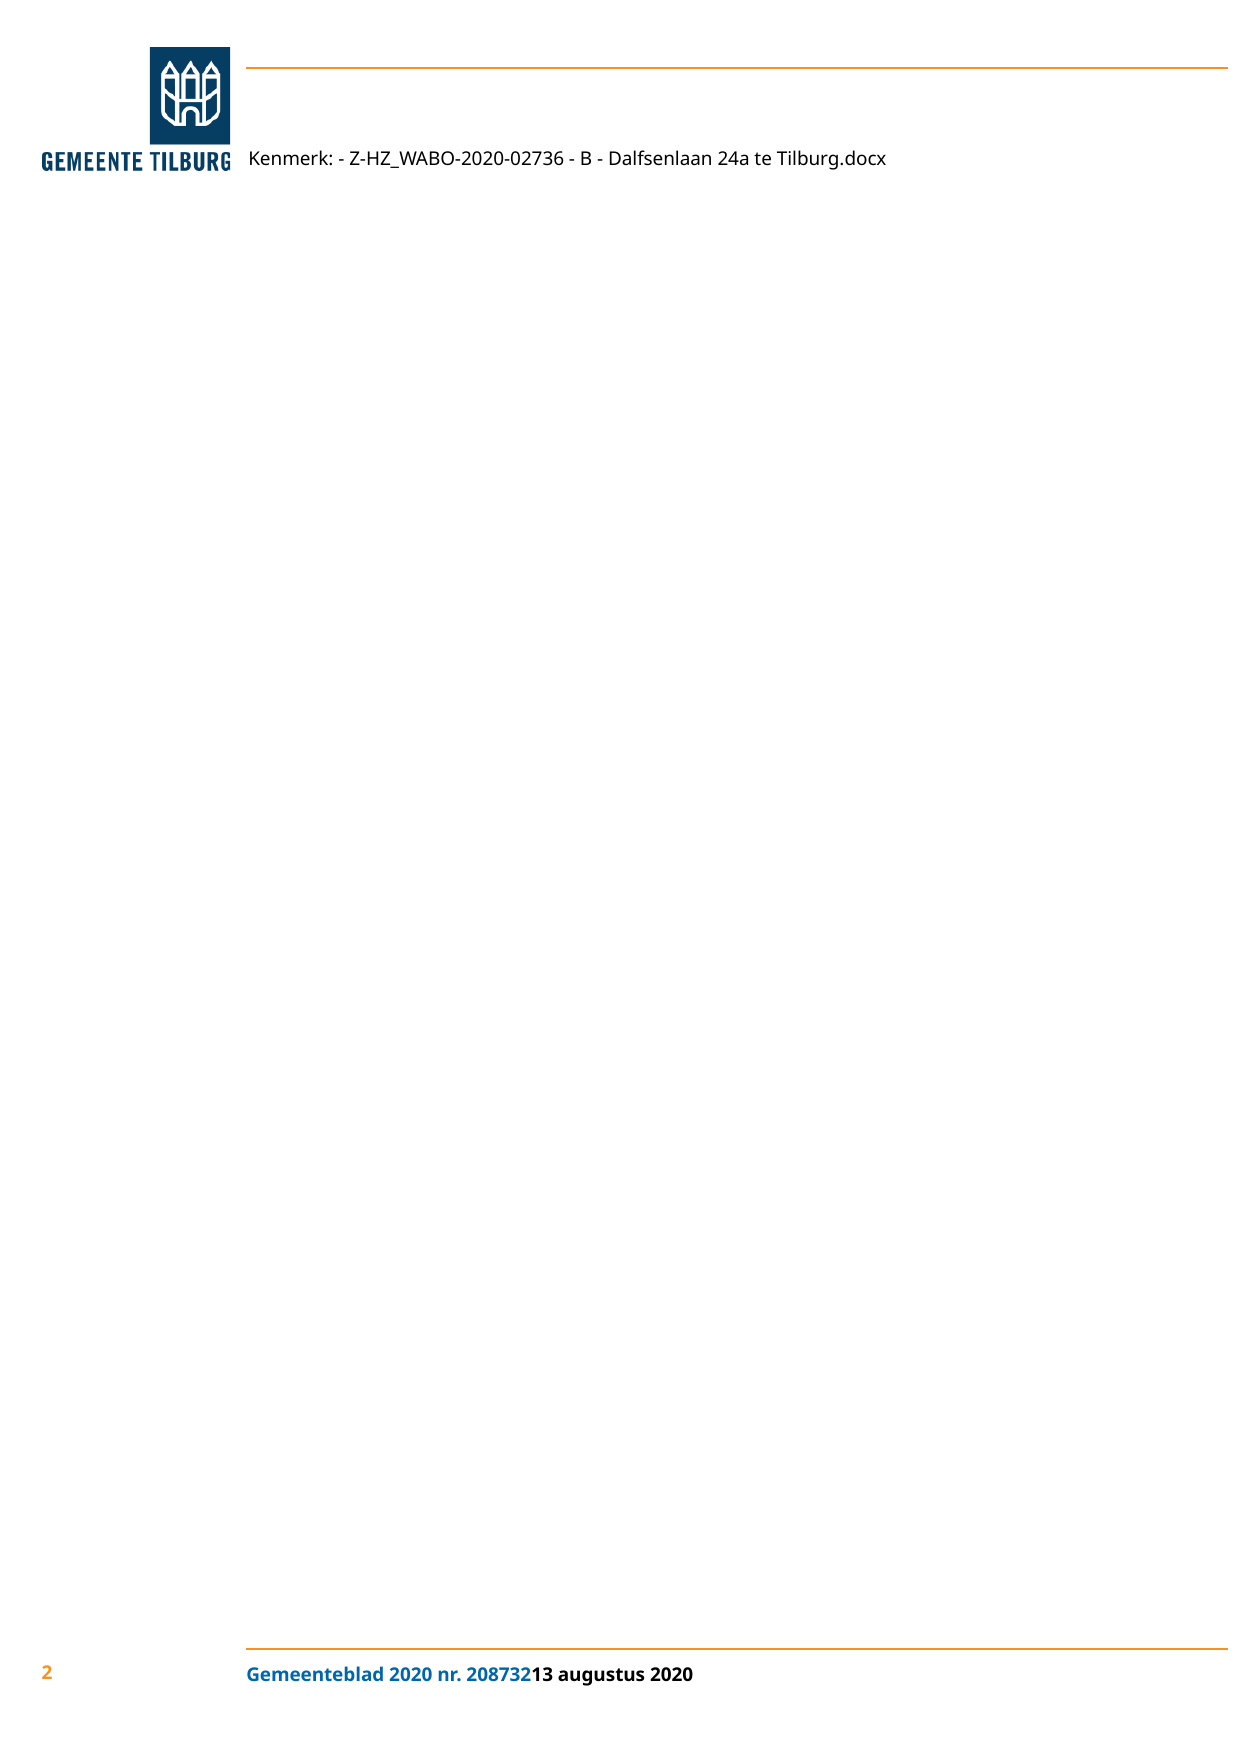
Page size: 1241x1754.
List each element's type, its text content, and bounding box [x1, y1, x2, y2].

text Kenmerk: - Z-HZ_WABO-2020-02736 - B - Dalfsenlaan 24a te Tilburg.docx [248, 145, 1152, 171]
picture [41, 47, 231, 172]
